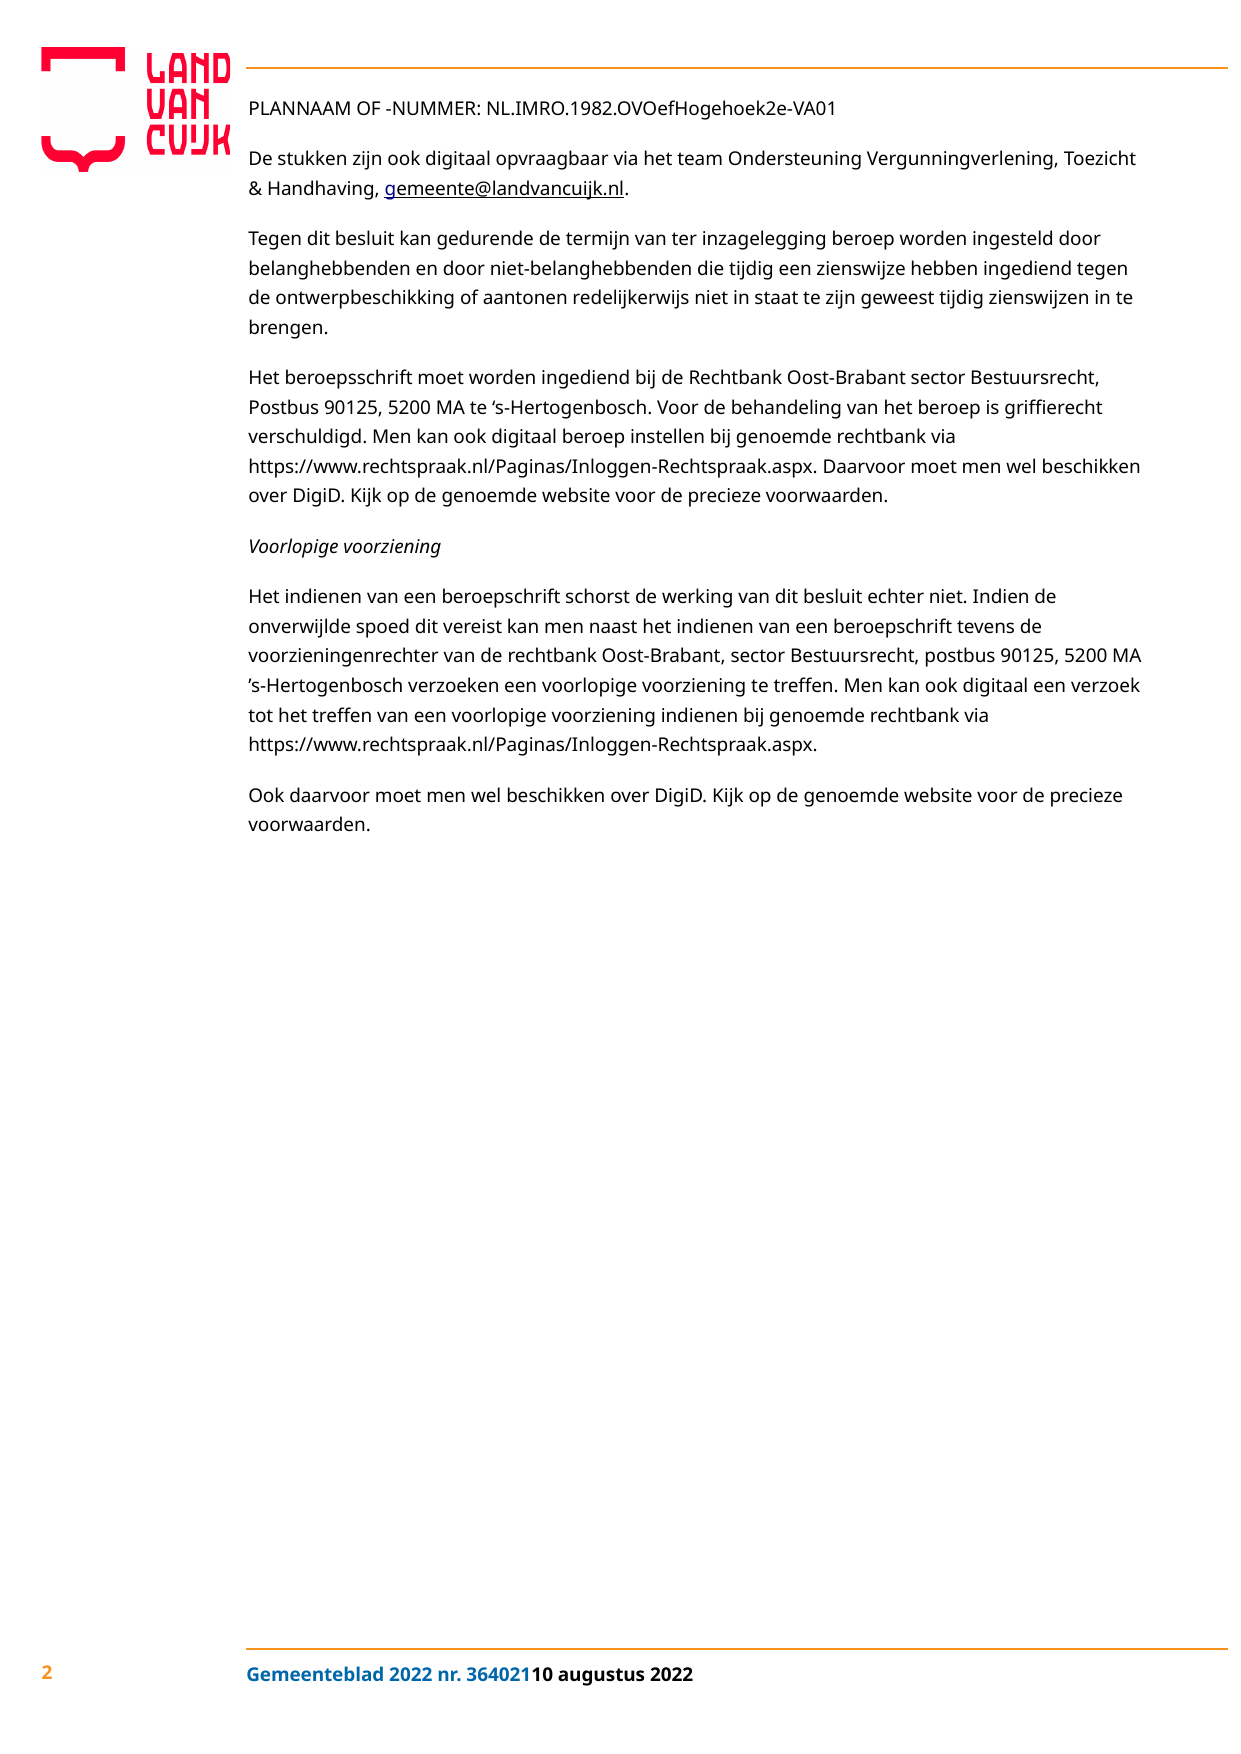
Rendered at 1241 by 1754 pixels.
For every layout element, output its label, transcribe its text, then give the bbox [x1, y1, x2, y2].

picture [41, 47, 231, 172]
text Ook daarvoor moet men wel beschikken over DigiD. Kijk op de genoemde website voor de precieze voorwaarden. [248, 782, 1152, 837]
text PLANNAAM OF -NUMMER: NL.IMRO.1982.OVOefHogehoek2e-VA01 [248, 95, 1152, 121]
text Voorlopige voorziening [248, 533, 1152, 559]
text De stukken zijn ook digitaal opvraagbaar via het team Ondersteuning Vergunningverlening, Toezicht & Handhaving, gemeente@landvancuijk.nl. [248, 145, 1152, 201]
text Tegen dit besluit kan gedurende de termijn van ter inzagelegging beroep worden ingesteld door belanghebbenden en door niet-belanghebbenden die tijdig een zienswijze hebben ingediend tegen de ontwerpbeschikking of aantonen redelijkerwijs niet in staat te zijn geweest tijdig zienswijzen in te brengen. [248, 225, 1152, 340]
text Het beroepsschrift moet worden ingediend bij de Rechtbank Oost-Brabant sector Bestuursrecht, Postbus 90125, 5200 MA te ‘s-Hertogenbosch. Voor de behandeling van het beroep is griffierecht verschuldigd. Men kan ook digitaal beroep instellen bij genoemde rechtbank via https://www.rechtspraak.nl/Paginas/Inloggen-Rechtspraak.aspx. Daarvoor moet men wel beschikken over DigiD. Kijk op de genoemde website voor de precieze voorwaarden. [248, 364, 1152, 508]
text Het indienen van een beroepschrift schorst de werking van dit besluit echter niet. Indien de onverwijlde spoed dit vereist kan men naast het indienen van een beroepschrift tevens de voorzieningenrechter van de rechtbank Oost-Brabant, sector Bestuursrecht, postbus 90125, 5200 MA ’s-Hertogenbosch verzoeken een voorlopige voorziening te treffen. Men kan ook digitaal een verzoek tot het treffen van een voorlopige voorziening indienen bij genoemde rechtbank via https://www.rechtspraak.nl/Paginas/Inloggen-Rechtspraak.aspx. [248, 583, 1152, 757]
